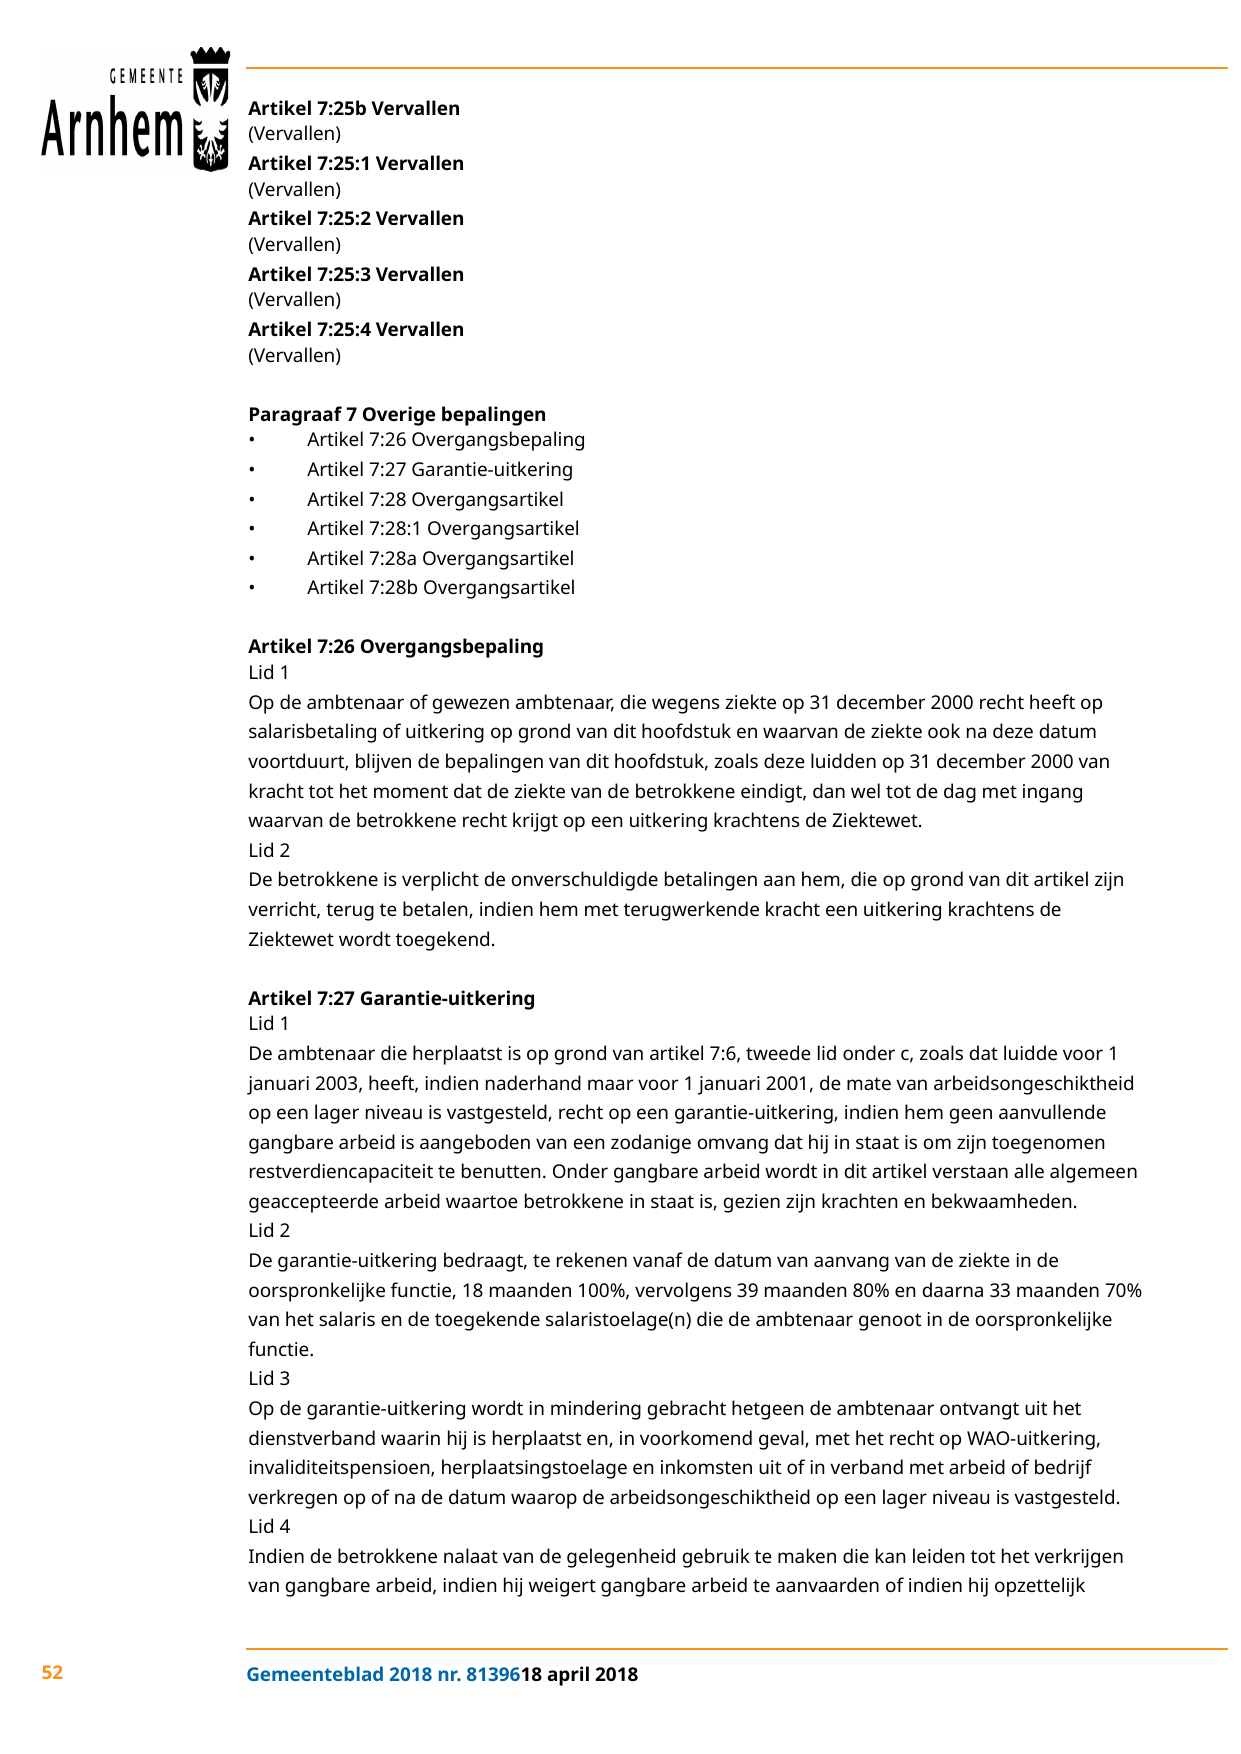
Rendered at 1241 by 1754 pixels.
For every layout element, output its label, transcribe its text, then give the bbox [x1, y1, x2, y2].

text Lid 2 [248, 837, 1152, 863]
text Artikel 7:25:3 Vervallen [248, 261, 1152, 286]
text Op de ambtenaar of gewezen ambtenaar, die wegens ziekte op 31 december 2000 recht heeft op salarisbetaling of uitkering op grond van dit hoofdstuk en waarvan de ziekte ook na deze datum voortduurt, blijven de bepalingen van dit hoofdstuk, zoals deze luidden op 31 december 2000 van kracht tot het moment dat de ziekte van de betrokkene eindigt, dan wel tot de dag met ingang waarvan de betrokkene recht krijgt op een uitkering krachtens de Ziektewet. [248, 689, 1152, 833]
text De garantie-uitkering bedraagt, te rekenen vanaf de datum van aanvang van de ziekte in de oorspronkelijke functie, 18 maanden 100%, vervolgens 39 maanden 80% en daarna 33 maanden 70% van het salaris en de toegekende salaristoelage(n) die de ambtenaar genoot in de oorspronkelijke functie. [248, 1247, 1152, 1362]
text (Vervallen) [248, 121, 1152, 146]
text Artikel 7:25:1 Vervallen [248, 150, 1152, 176]
text Op de garantie-uitkering wordt in mindering gebracht hetgeen de ambtenaar ontvangt uit het dienstverband waarin hij is herplaatst en, in voorkomend geval, met het recht op WAO-uitkering, invaliditeitspensioen, herplaatsingstoelage en inkomsten uit of in verband met arbeid of bedrijf verkregen op of na de datum waarop de arbeidsongeschiktheid op een lager niveau is vastgesteld. [248, 1395, 1152, 1510]
text Lid 3 [248, 1366, 1152, 1391]
text (Vervallen) [248, 231, 1152, 257]
text Lid 2 [248, 1218, 1152, 1243]
text Artikel 7:25:4 Vervallen [248, 316, 1152, 342]
text Lid 1 [248, 1011, 1152, 1036]
text Artikel 7:25b Vervallen [248, 95, 1152, 121]
text Lid 1 [248, 659, 1152, 685]
list Artikel 7:27 Garantie-uitkering [248, 456, 1152, 482]
text (Vervallen) [248, 286, 1152, 312]
text Artikel 7:25:2 Vervallen [248, 205, 1152, 231]
list Artikel 7:28:1 Overgangsartikel [248, 515, 1152, 541]
text Artikel 7:27 Garantie-uitkering [248, 985, 1152, 1011]
text Indien de betrokkene nalaat van de gelegenheid gebruik te maken die kan leiden tot het verkrijgen van gangbare arbeid, indien hij weigert gangbare arbeid te aanvaarden of indien hij opzettelijk [248, 1543, 1152, 1598]
text De betrokkene is verplicht de onverschuldigde betalingen aan hem, die op grond van dit artikel zijn verricht, terug te betalen, indien hem met terugwerkende kracht een uitkering krachtens de Ziektewet wordt toegekend. [248, 867, 1152, 951]
picture [41, 47, 231, 172]
text Lid 4 [248, 1513, 1152, 1539]
text De ambtenaar die herplaatst is op grond van artikel 7:6, tweede lid onder c, zoals dat luidde voor 1 januari 2003, heeft, indien naderhand maar voor 1 januari 2001, de mate van arbeidsongeschiktheid op een lager niveau is vastgesteld, recht op een garantie-uitkering, indien hem geen aanvullende gangbare arbeid is aangeboden van een zodanige omvang dat hij in staat is om zijn toegenomen restverdiencapaciteit te benutten. Onder gangbare arbeid wordt in dit artikel verstaan alle algemeen geaccepteerde arbeid waartoe betrokkene in staat is, gezien zijn krachten en bekwaamheden. [248, 1040, 1152, 1214]
text Artikel 7:26 Overgangsbepaling [248, 634, 1152, 659]
text Paragraaf 7 Overige bepalingen [248, 401, 1152, 427]
list Artikel 7:28 Overgangsartikel [248, 486, 1152, 512]
text (Vervallen) [248, 342, 1152, 367]
list Artikel 7:28a Overgangsartikel [248, 545, 1152, 571]
list Artikel 7:28b Overgangsartikel [248, 574, 1152, 600]
list Artikel 7:26 Overgangsbepaling [248, 427, 1152, 452]
text (Vervallen) [248, 176, 1152, 202]
